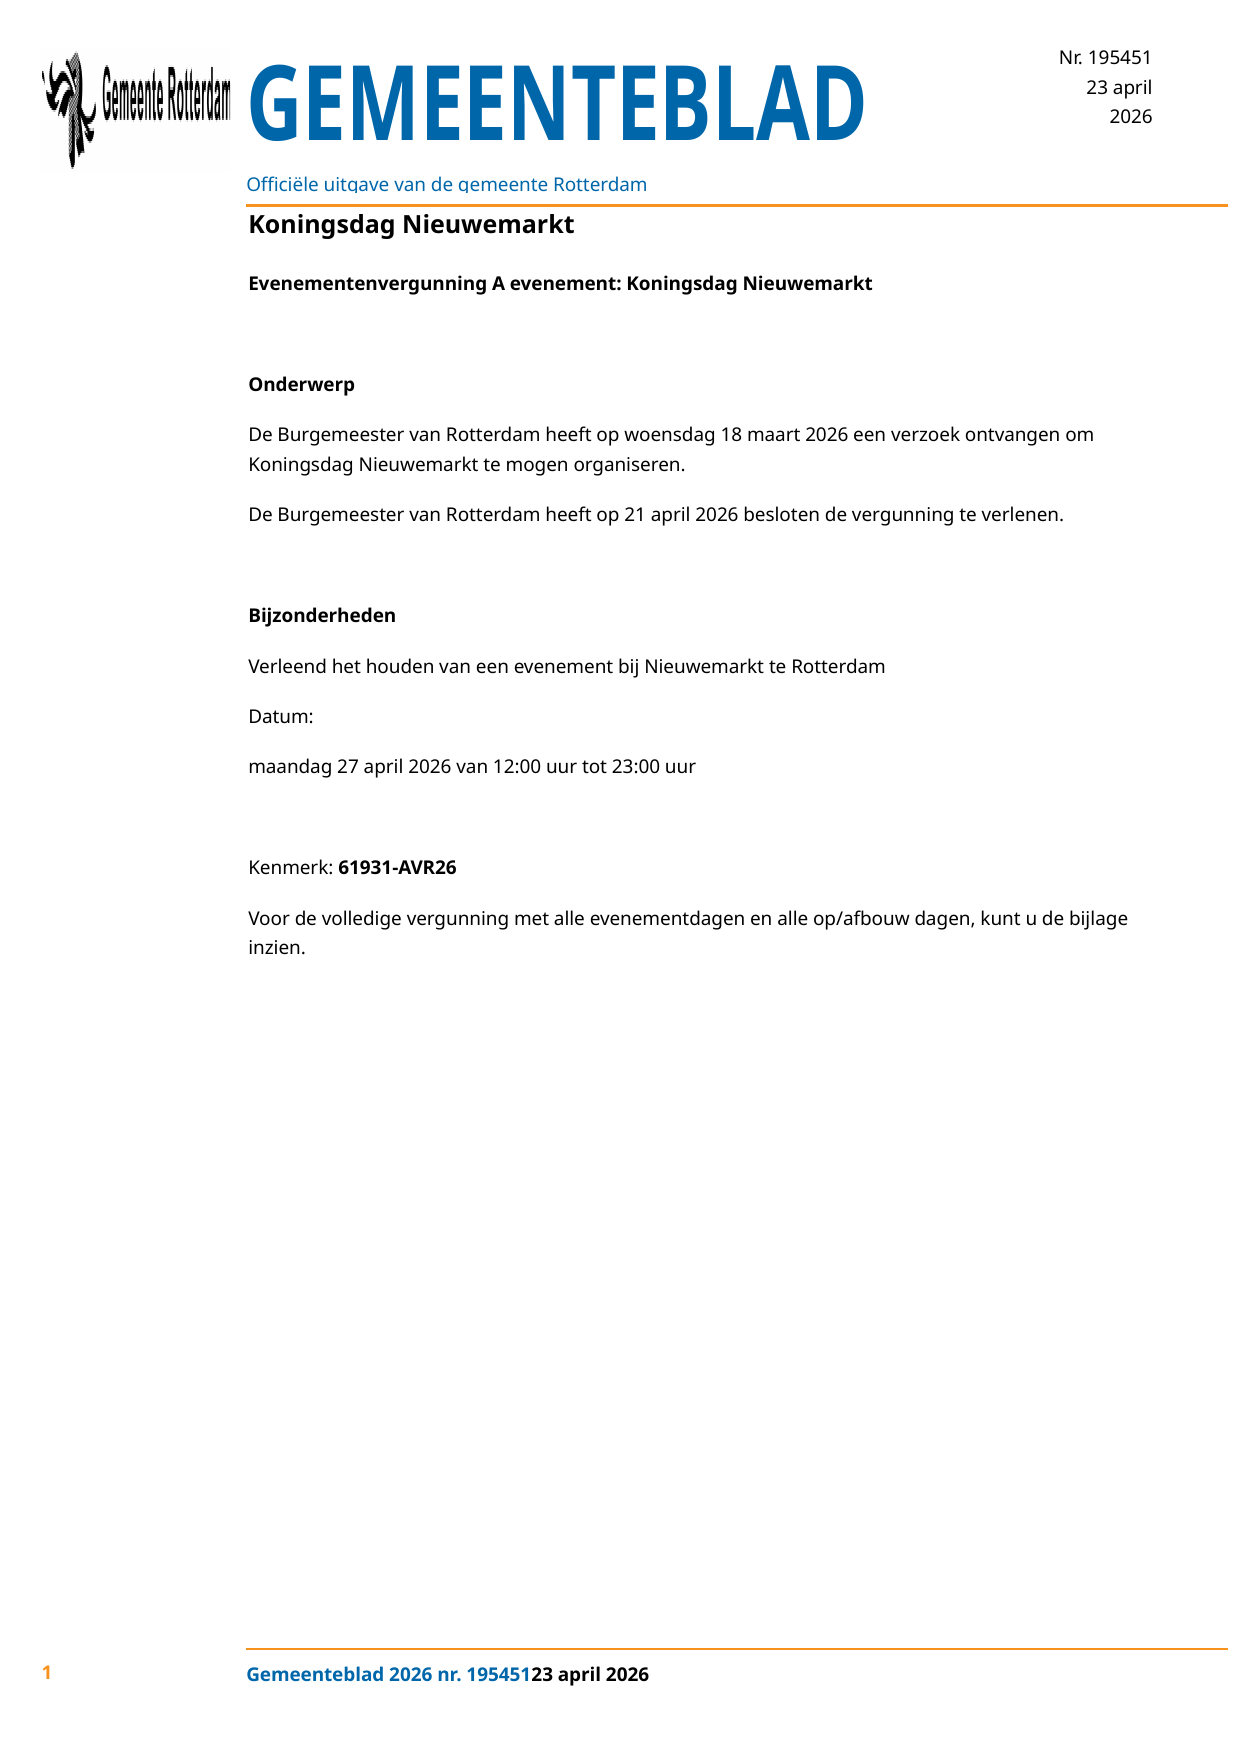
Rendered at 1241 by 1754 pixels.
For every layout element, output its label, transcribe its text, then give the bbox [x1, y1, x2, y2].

text Verleend het houden van een evenement bij Nieuwemarkt te Rotterdam [248, 653, 1152, 678]
text Voor de volledige vergunning met alle evenementdagen en alle op/afbouw dagen, kunt u de bijlage inzien. [248, 905, 1152, 960]
text Kenmerk: 61931-AVR26 [248, 854, 1152, 880]
text Bijzonderheden [248, 602, 1152, 628]
text De Burgemeester van Rotterdam heeft op woensdag 18 maart 2026 een verzoek ontvangen om Koningsdag Nieuwemarkt te mogen organiseren. [248, 422, 1152, 477]
text maandag 27 april 2026 van 12:00 uur tot 23:00 uur [248, 754, 1152, 779]
text Evenementenvergunning A evenement: Koningsdag Nieuwemarkt [248, 270, 1152, 296]
text Koningsdag Nieuwemarkt [248, 207, 1152, 241]
text Onderwerp [248, 371, 1152, 397]
text De Burgemeester van Rotterdam heeft op 21 april 2026 besloten de vergunning te verlenen. [248, 502, 1152, 527]
text Datum: [248, 703, 1152, 729]
picture [41, 47, 231, 172]
